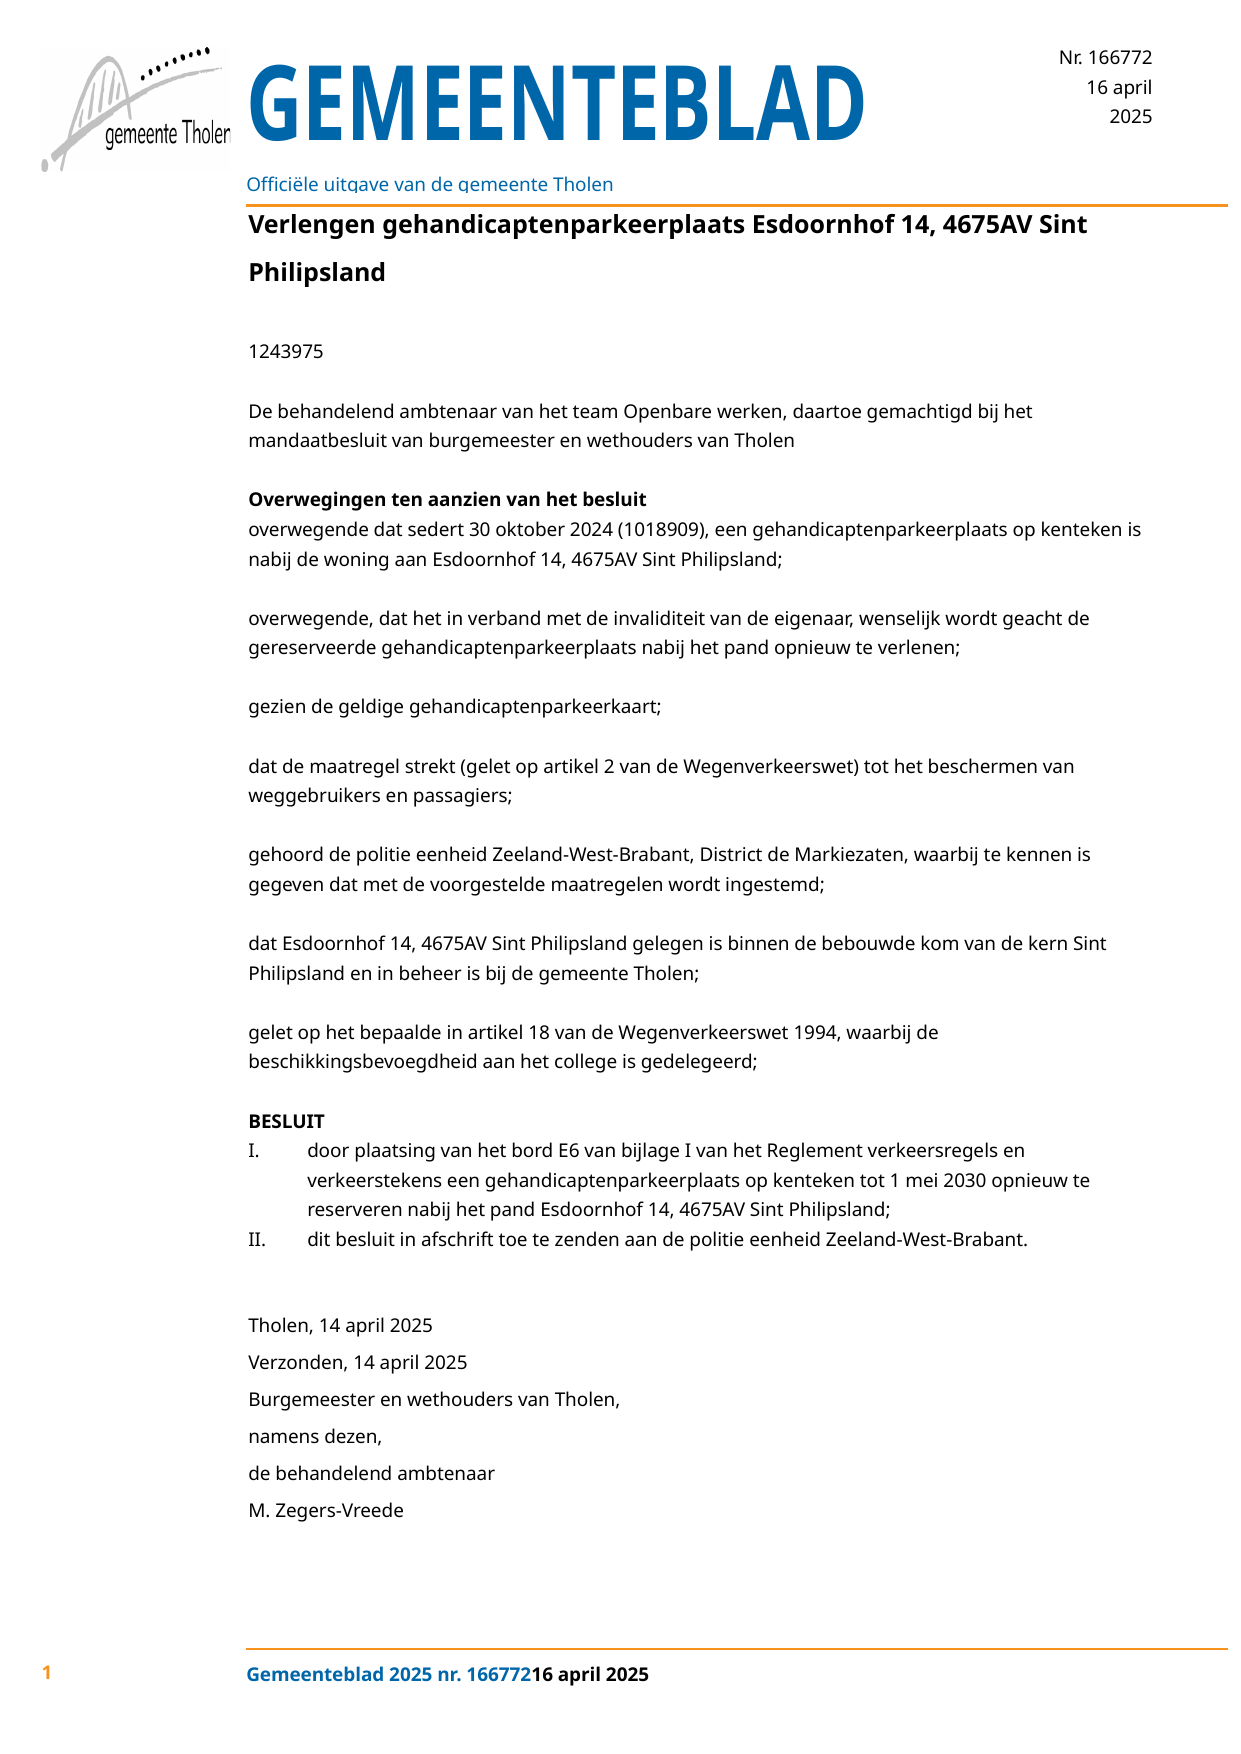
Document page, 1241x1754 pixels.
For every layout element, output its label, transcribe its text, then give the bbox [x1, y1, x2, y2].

text Verzonden, 14 april 2025 [248, 1354, 1152, 1373]
list dit besluit in afschrift toe te zenden aan de politie eenheid Zeeland-West-Brabant. [248, 1226, 1152, 1252]
text Burgemeester en wethouders van Tholen, [248, 1391, 1152, 1410]
text Verlengen gehandicaptenparkeerplaats Esdoornhof 14, 4675AV Sint Philipsland [248, 207, 1152, 288]
text overwegende dat sedert 30 oktober 2024 (1018909), een gehandicaptenparkeerplaats op kenteken is nabij de woning aan Esdoornhof 14, 4675AV Sint Philipsland; [248, 516, 1152, 571]
text overwegende, dat het in verband met de invaliditeit van de eigenaar, wenselijk wordt geacht de gereserveerde gehandicaptenparkeerplaats nabij het pand opnieuw te verlenen; [248, 605, 1152, 660]
text namens dezen, [248, 1428, 1152, 1447]
text 1243975 [248, 339, 1152, 364]
text gehoord de politie eenheid Zeeland-West-Brabant, District de Markiezaten, waarbij te kennen is gegeven dat met de voorgestelde maatregelen wordt ingestemd; [248, 842, 1152, 897]
text De behandelend ambtenaar van het team Openbare werken, daartoe gemachtigd bij het mandaatbesluit van burgemeester en wethouders van Tholen [248, 398, 1152, 453]
text Overwegingen ten aanzien van het besluit [248, 487, 1152, 512]
text M. Zegers-Vreede [248, 1502, 1152, 1521]
list door plaatsing van het bord E6 van bijlage I van het Reglement verkeersregels en verkeerstekens een gehandicaptenparkeerplaats op kenteken tot 1 mei 2030 opnieuw te reserveren nabij het pand Esdoornhof 14, 4675AV Sint Philipsland; [248, 1137, 1152, 1222]
text de behandelend ambtenaar [248, 1465, 1152, 1484]
text dat de maatregel strekt (gelet op artikel 2 van de Wegenverkeerswet) tot het beschermen van weggebruikers en passagiers; [248, 753, 1152, 808]
text BESLUIT [248, 1108, 1152, 1133]
text Tholen, 14 april 2025 [248, 1317, 1152, 1336]
text dat Esdoornhof 14, 4675AV Sint Philipsland gelegen is binnen de bebouwde kom van de kern Sint Philipsland en in beheer is bij de gemeente Tholen; [248, 930, 1152, 986]
picture [41, 47, 231, 172]
text gezien de geldige gehandicaptenparkeerkaart; [248, 694, 1152, 719]
text gelet op het bepaalde in artikel 18 van de Wegenverkeerswet 1994, waarbij de beschikkingsbevoegdheid aan het college is gedelegeerd; [248, 1019, 1152, 1074]
